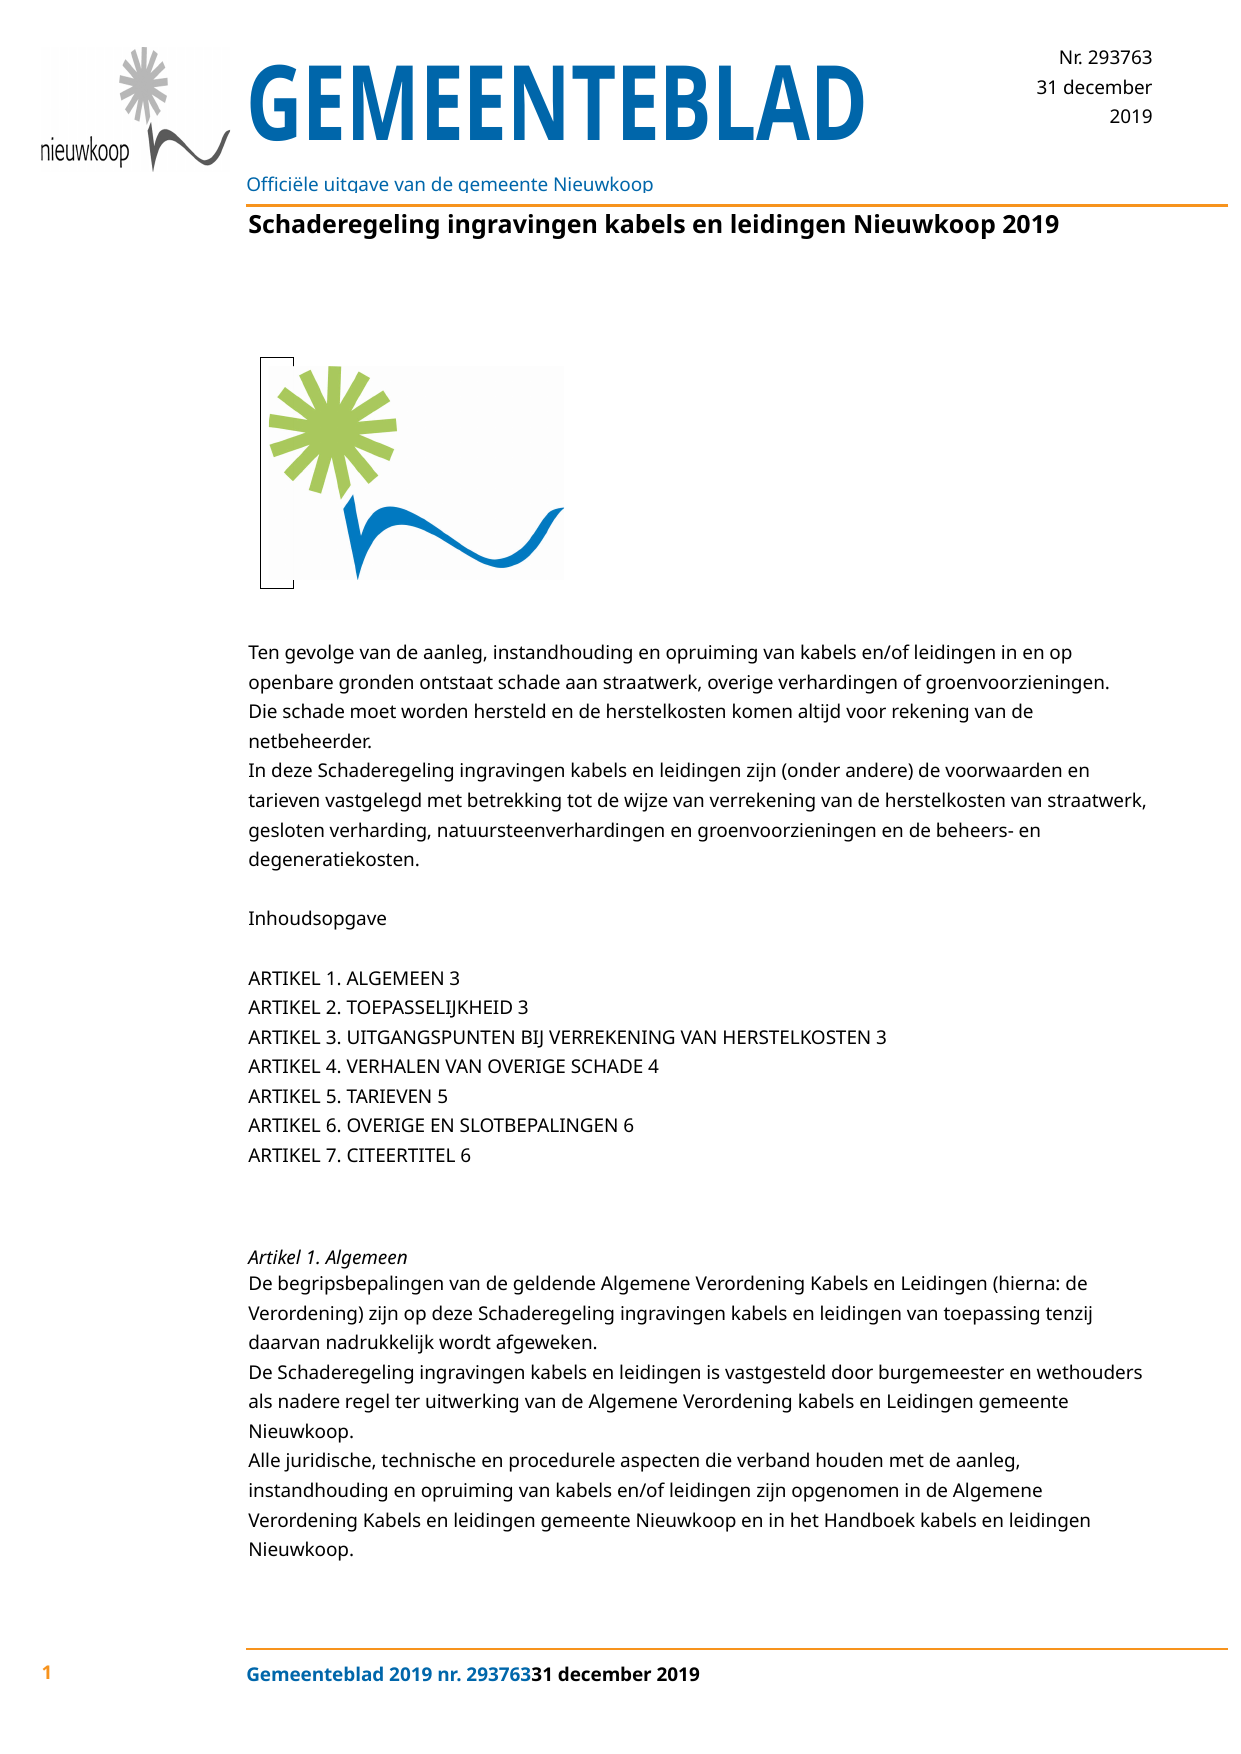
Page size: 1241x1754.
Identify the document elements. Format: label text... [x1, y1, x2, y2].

text ARTIKEL 3. UITGANGSPUNTEN BIJ VERREKENING VAN HERSTELKOSTEN 3 [248, 1024, 1152, 1049]
text De begripsbepalingen van de geldende Algemene Verordening Kabels en Leidingen (hierna: de Verordening) zijn op deze Schaderegeling ingravingen kabels en leidingen van toepassing tenzij daarvan nadrukkelijk wordt afgeweken. [248, 1270, 1152, 1355]
text ARTIKEL 2. TOEPASSELIJKHEID 3 [248, 994, 1152, 1020]
text Inhoudsopgave [248, 906, 1152, 931]
text ARTIKEL 1. ALGEMEEN 3 [248, 965, 1152, 990]
text ARTIKEL 4. VERHALEN VAN OVERIGE SCHADE 4 [248, 1053, 1152, 1079]
picture [41, 47, 231, 172]
text In deze Schaderegeling ingravingen kabels en leidingen zijn (onder andere) de voorwaarden en tarieven vastgelegd met betrekking tot de wijze van verrekening van de herstelkosten van straatwerk, gesloten verharding, natuursteenverhardingen en groenvoorzieningen en de beheers- en degeneratiekosten. [248, 758, 1152, 872]
text Ten gevolge van de aanleg, instandhouding en opruiming van kabels en/of leidingen in en op openbare gronden ontstaat schade aan straatwerk, overige verhardingen of groenvoorzieningen. [248, 639, 1152, 694]
picture [268, 366, 565, 580]
text Die schade moet worden hersteld en de herstelkosten komen altijd voor rekening van de netbeheerder. [248, 698, 1152, 754]
text De Schaderegeling ingravingen kabels en leidingen is vastgesteld door burgemeester en wethouders als nadere regel ter uitwerking van de Algemene Verordening kabels en Leidingen gemeente Nieuwkoop. [248, 1359, 1152, 1444]
text Schaderegeling ingravingen kabels en leidingen Nieuwkoop 2019 [248, 207, 1152, 241]
text Artikel 1. Algemeen [248, 1244, 1152, 1270]
text Alle juridische, technische en procedurele aspecten die verband houden met de aanleg, instandhouding en opruiming van kabels en/of leidingen zijn opgenomen in de Algemene Verordening Kabels en leidingen gemeente Nieuwkoop en in het Handboek kabels en leidingen Nieuwkoop. [248, 1448, 1152, 1562]
text ARTIKEL 6. OVERIGE EN SLOTBEPALINGEN 6 [248, 1113, 1152, 1138]
text ARTIKEL 5. TARIEVEN 5 [248, 1083, 1152, 1109]
text ARTIKEL 7. CITEERTITEL 6 [248, 1142, 1152, 1168]
